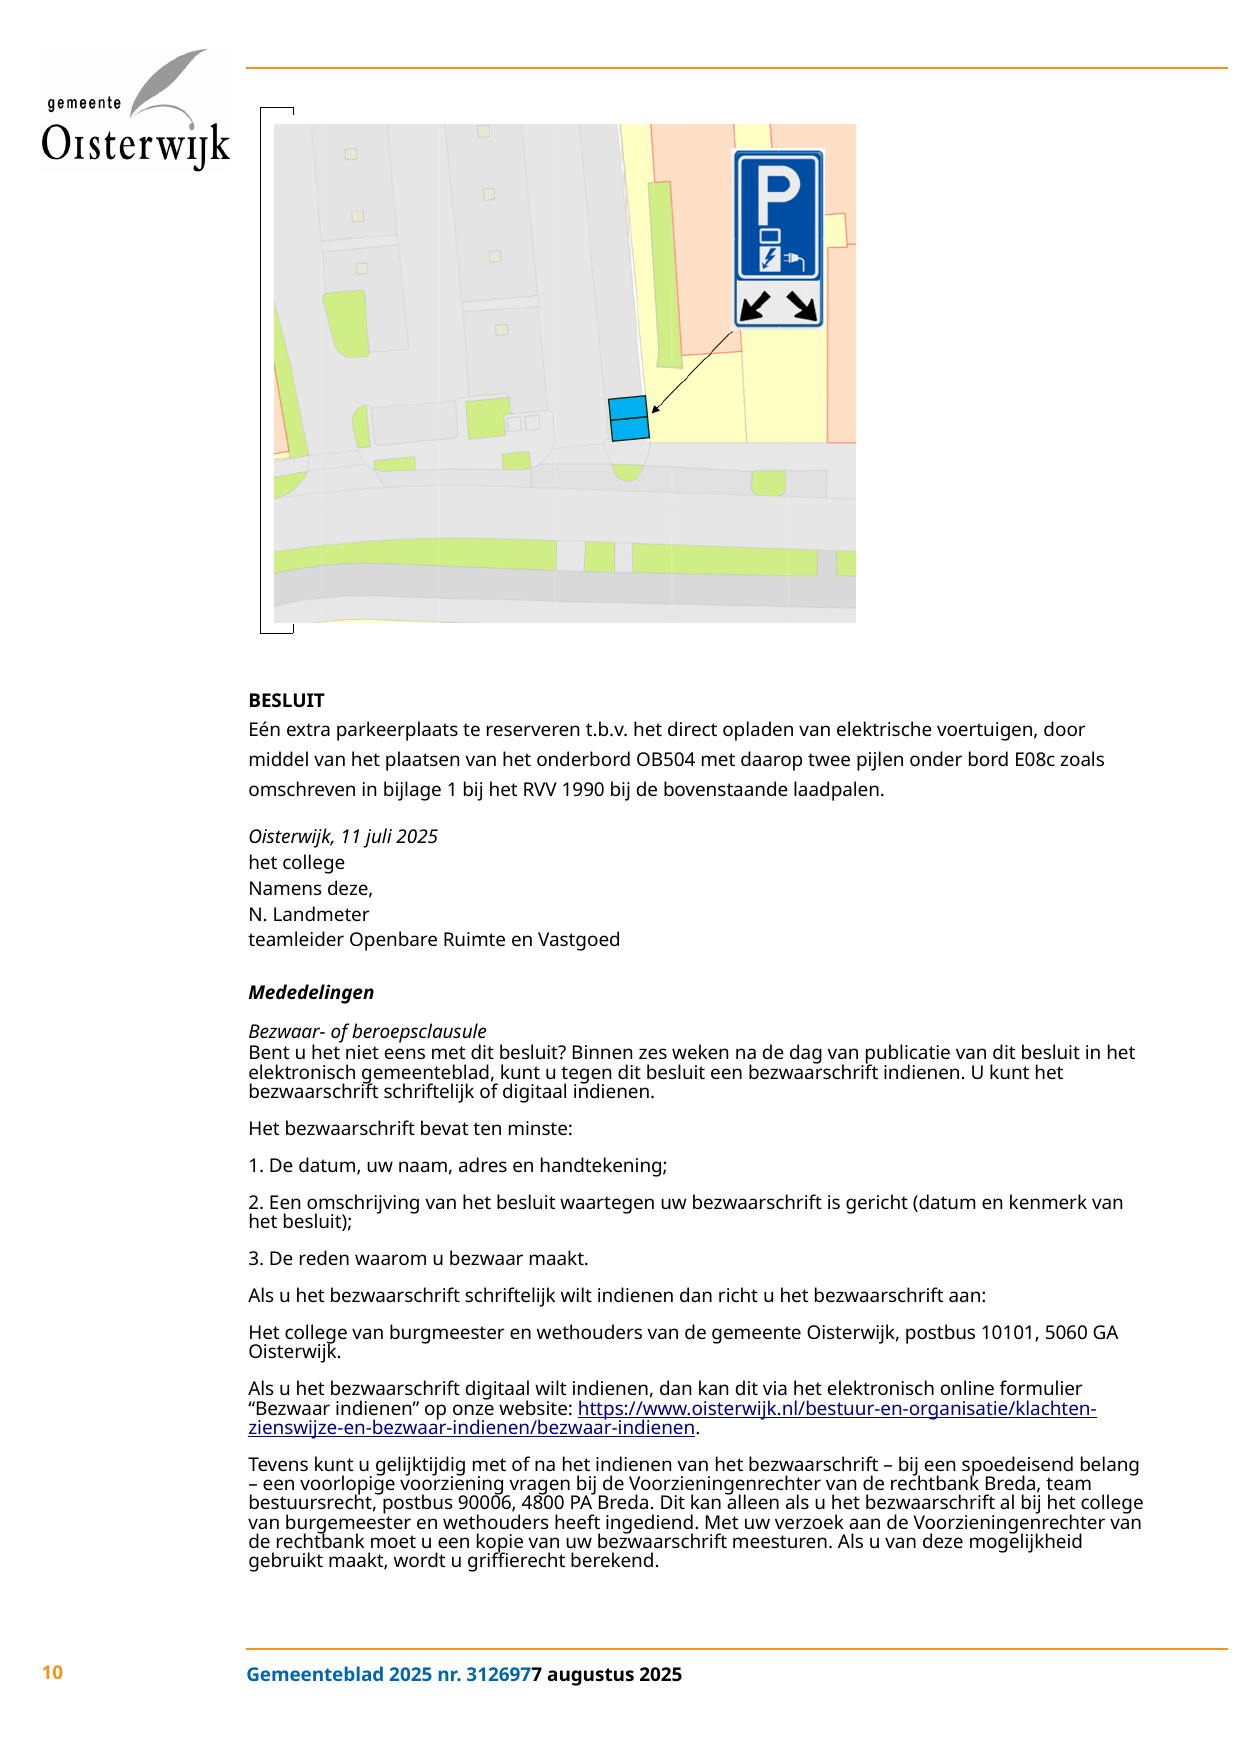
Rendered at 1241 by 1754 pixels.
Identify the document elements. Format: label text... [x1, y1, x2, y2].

text Als u het bezwaarschrift digitaal wilt indienen, dan kan dit via het elektronisch online formulier “Bezwaar indienen” op onze website: https://www.oisterwijk.nl/bestuur-en-organisatie/klachten-zienswijze-en-bezwaar-indienen/bezwaar-indienen. [248, 1380, 1152, 1438]
picture [268, 115, 860, 624]
text Tevens kunt u gelijktijdig met of na het indienen van het bezwaarschrift – bij een spoedeisend belang – een voorlopige voorziening vragen bij de Voorzieningenrechter van de rechtbank Breda, team bestuursrecht, postbus 90006, 4800 PA Breda. Dit kan alleen als u het bezwaarschrift al bij het college van burgemeester en wethouders heeft ingediend. Met uw verzoek aan de Voorzieningenrechter van de rechtbank moet u een kopie van uw bezwaarschrift meesturen. Als u van deze mogelijkheid gebruikt maakt, wordt u griffierecht berekend. [248, 1456, 1152, 1571]
text Bezwaar- of beroepsclausule [248, 1019, 1152, 1044]
text N. Landmeter [248, 901, 1152, 926]
text 2. Een omschrijving van het besluit waartegen uw bezwaarschrift is gericht (datum en kenmerk van het besluit); [248, 1194, 1152, 1232]
text 3. De reden waarom u bezwaar maakt. [248, 1250, 1152, 1269]
text het college [248, 849, 1152, 875]
text Bent u het niet eens met dit besluit? Binnen zes weken na de dag van publicatie van dit besluit in het elektronisch gemeenteblad, kunt u tegen dit besluit een bezwaarschrift indienen. U kunt het bezwaarschrift schriftelijk of digitaal indienen. [248, 1044, 1152, 1102]
text Het bezwaarschrift bevat ten minste: [248, 1120, 1152, 1139]
text teamleider Openbare Ruimte en Vastgoed [248, 926, 1152, 952]
text Namens deze, [248, 875, 1152, 901]
text 1. De datum, uw naam, adres en handtekening; [248, 1157, 1152, 1176]
text BESLUIT [248, 687, 1152, 713]
text Het college van burgmeester en wethouders van de gemeente Oisterwijk, postbus 10101, 5060 GA Oisterwijk. [248, 1324, 1152, 1363]
picture [41, 47, 231, 172]
text Eén extra parkeerplaats te reserveren t.b.v. het direct opladen van elektrische voertuigen, door middel van het plaatsen van het onderbord OB504 met daarop twee pijlen onder bord E08c zoals omschreven in bijlage 1 bij het RVV 1990 bij de bovenstaande laadpalen. [248, 717, 1152, 801]
text Als u het bezwaarschrift schriftelijk wilt indienen dan richt u het bezwaarschrift aan: [248, 1287, 1152, 1306]
text Oisterwijk, 11 juli 2025 [248, 823, 1152, 849]
text Mededelingen [248, 979, 1152, 1005]
